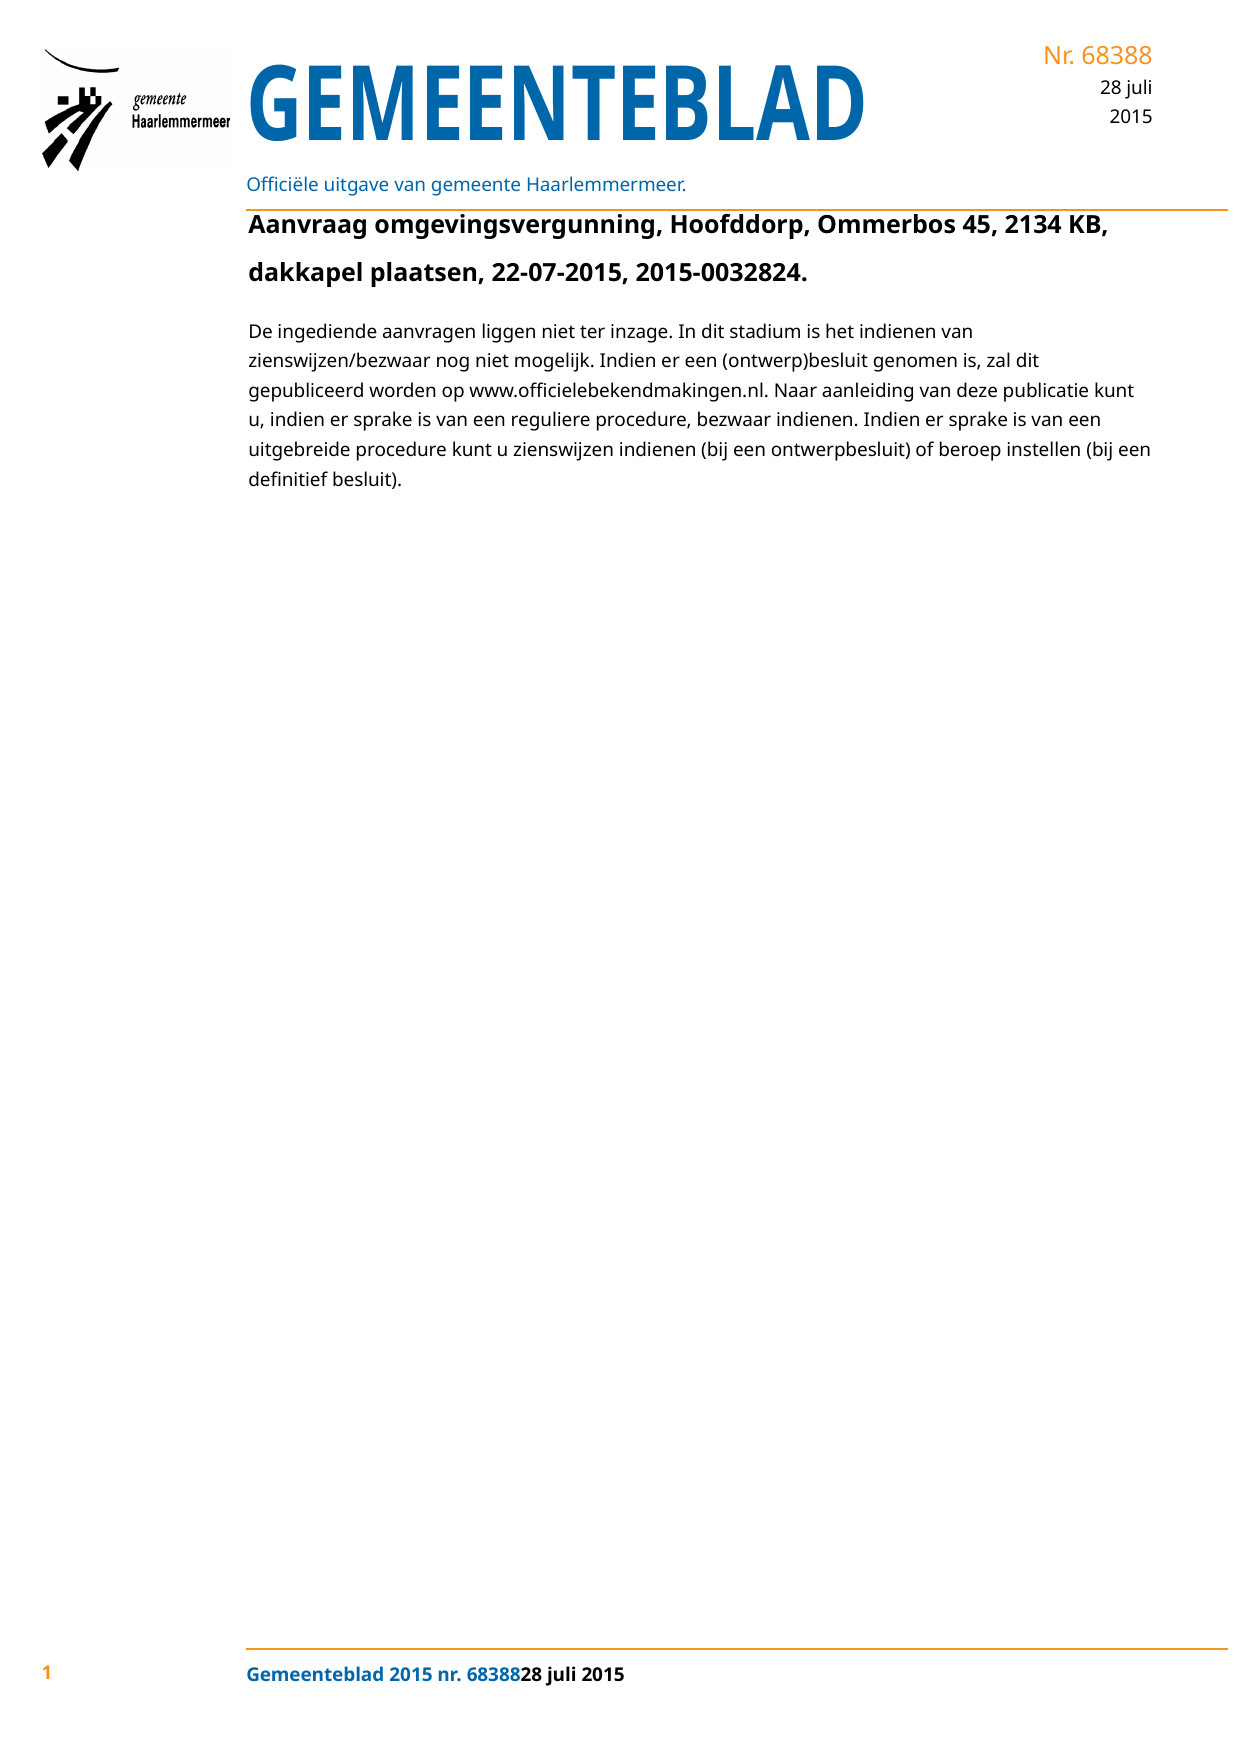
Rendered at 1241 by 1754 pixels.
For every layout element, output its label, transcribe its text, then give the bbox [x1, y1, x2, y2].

picture [41, 47, 231, 172]
text De ingediende aanvragen liggen niet ter inzage. In dit stadium is het indienen van zienswijzen/bezwaar nog niet mogelijk. Indien er een (ontwerp)besluit genomen is, zal dit gepubliceerd worden op www.officielebekendmakingen.nl. Naar aanleiding van deze publicatie kunt u, indien er sprake is van een reguliere procedure, bezwaar indienen. Indien er sprake is van een uitgebreide procedure kunt u zienswijzen indienen (bij een ontwerpbesluit) of beroep instellen (bij een definitief besluit). [248, 318, 1152, 492]
text Aanvraag omgevingsvergunning, Hoofddorp, Ommerbos 45, 2134 KB, dakkapel plaatsen, 22-07-2015, 2015-0032824. [248, 211, 1152, 288]
